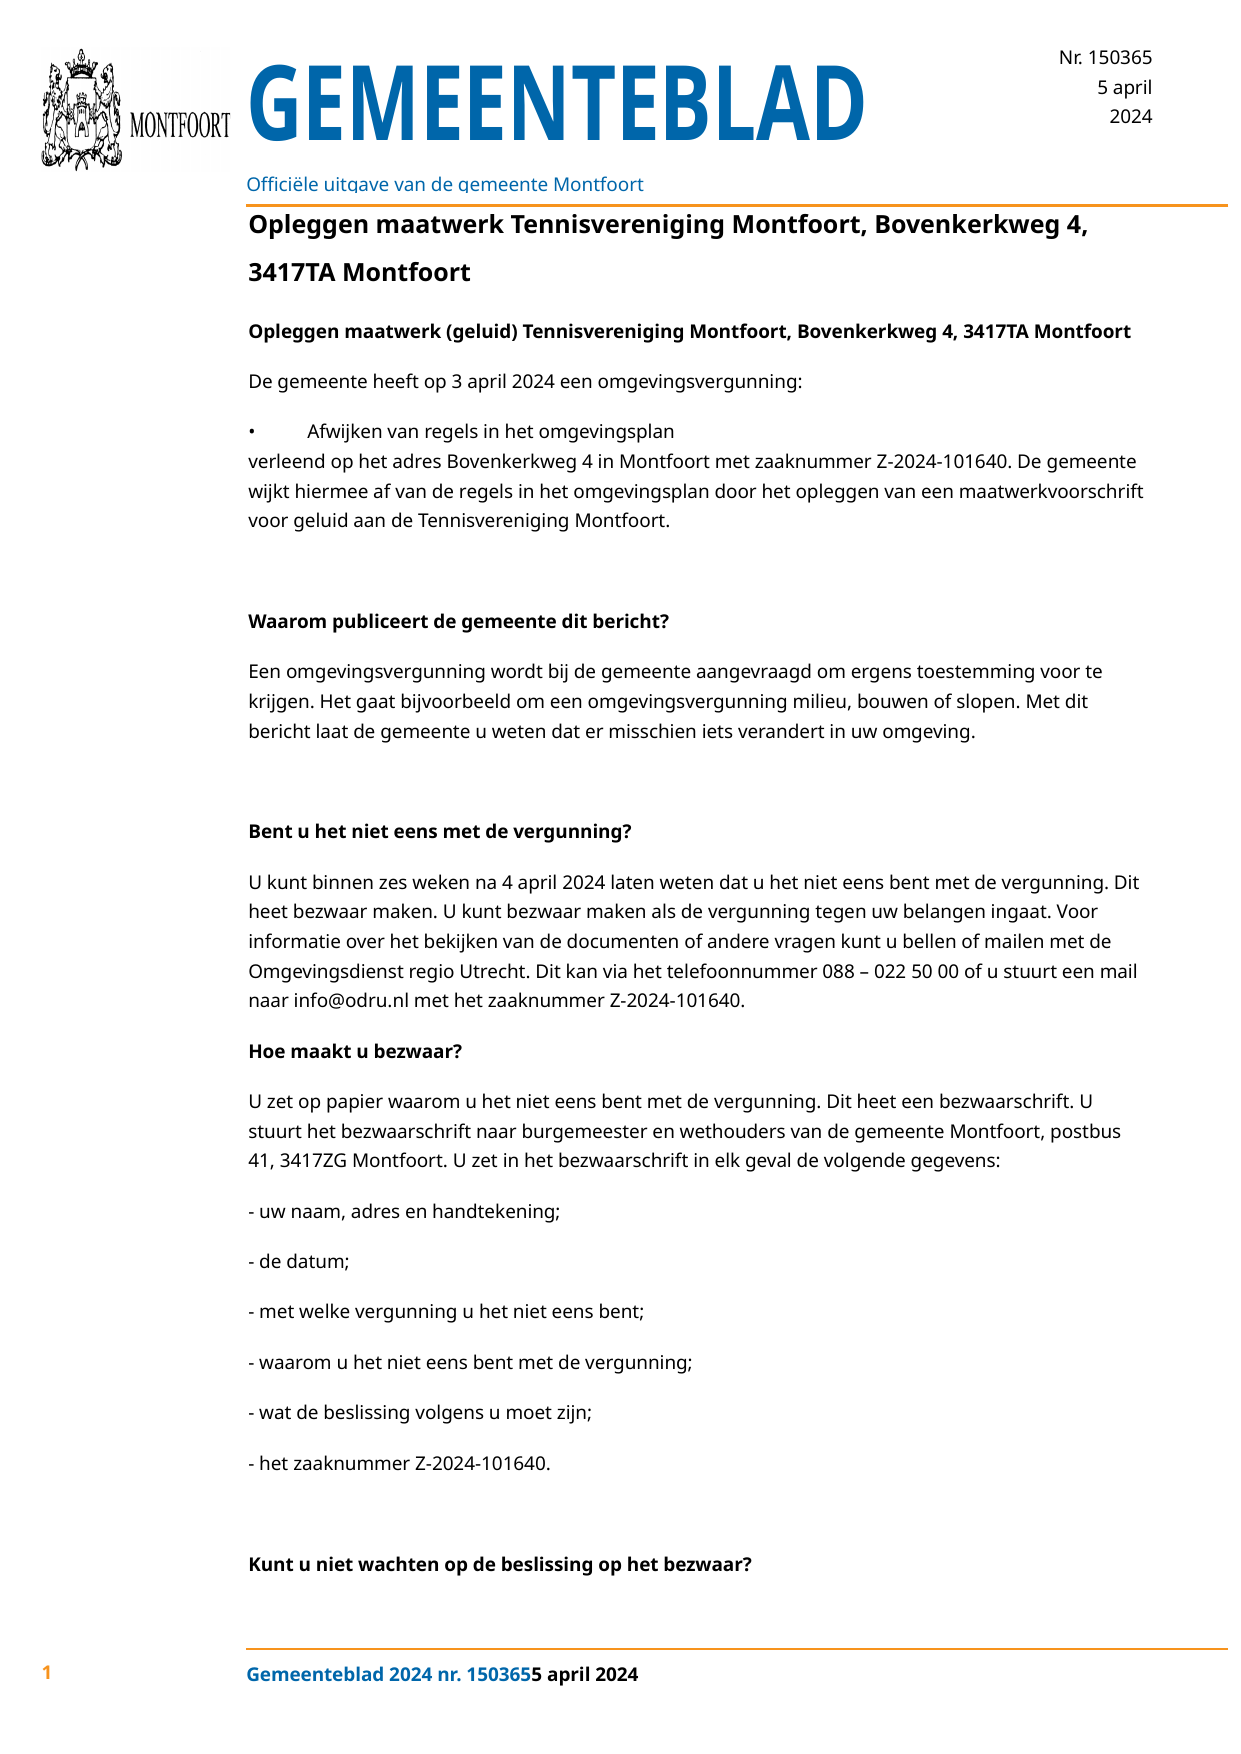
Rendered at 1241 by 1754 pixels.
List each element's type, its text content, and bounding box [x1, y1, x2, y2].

text - de datum; [248, 1248, 1152, 1274]
list Afwijken van regels in het omgevingsplan [248, 419, 1152, 444]
text U zet op papier waarom u het niet eens bent met de vergunning. Dit heet een bezwaarschrift. U stuurt het bezwaarschrift naar burgemeester en wethouders van de gemeente Montfoort, postbus 41, 3417ZG Montfoort. U zet in het bezwaarschrift in elk geval de volgende gegevens: [248, 1088, 1152, 1173]
text Waarom publiceert de gemeente dit bericht? [248, 608, 1152, 634]
text - met welke vergunning u het niet eens bent; [248, 1299, 1152, 1324]
text - het zaaknummer Z-2024-101640. [248, 1450, 1152, 1476]
text verleend op het adres Bovenkerkweg 4 in Montfoort met zaaknummer Z-2024-101640. De gemeente wijkt hiermee af van de regels in het omgevingsplan door het opleggen van een maatwerkvoorschrift voor geluid aan de Tennisvereniging Montfoort. [248, 448, 1152, 533]
text Hoe maakt u bezwaar? [248, 1038, 1152, 1064]
text - uw naam, adres en handtekening; [248, 1198, 1152, 1224]
text Bent u het niet eens met de vergunning? [248, 819, 1152, 844]
text Opleggen maatwerk (geluid) Tennisvereniging Montfoort, Bovenkerkweg 4, 3417TA Montfoort [248, 318, 1152, 344]
text Kunt u niet wachten op de beslissing op het bezwaar? [248, 1551, 1152, 1577]
text U kunt binnen zes weken na 4 april 2024 laten weten dat u het niet eens bent met de vergunning. Dit heet bezwaar maken. U kunt bezwaar maken als de vergunning tegen uw belangen ingaat. Voor informatie over het bekijken van de documenten of andere vragen kunt u bellen of mailen met de Omgevingsdienst regio Utrecht. Dit kan via het telefoonnummer 088 – 022 50 00 of u stuurt een mail naar info@odru.nl met het zaaknummer Z-2024-101640. [248, 869, 1152, 1013]
text Opleggen maatwerk Tennisvereniging Montfoort, Bovenkerkweg 4, 3417TA Montfoort [248, 207, 1152, 288]
text De gemeente heeft op 3 april 2024 een omgevingsvergunning: [248, 368, 1152, 394]
text - wat de beslissing volgens u moet zijn; [248, 1399, 1152, 1425]
text - waarom u het niet eens bent met de vergunning; [248, 1349, 1152, 1375]
picture [41, 47, 231, 172]
text Een omgevingsvergunning wordt bij de gemeente aangevraagd om ergens toestemming voor te krijgen. Het gaat bijvoorbeeld om een omgevingsvergunning milieu, bouwen of slopen. Met dit bericht laat de gemeente u weten dat er misschien iets verandert in uw omgeving. [248, 659, 1152, 744]
